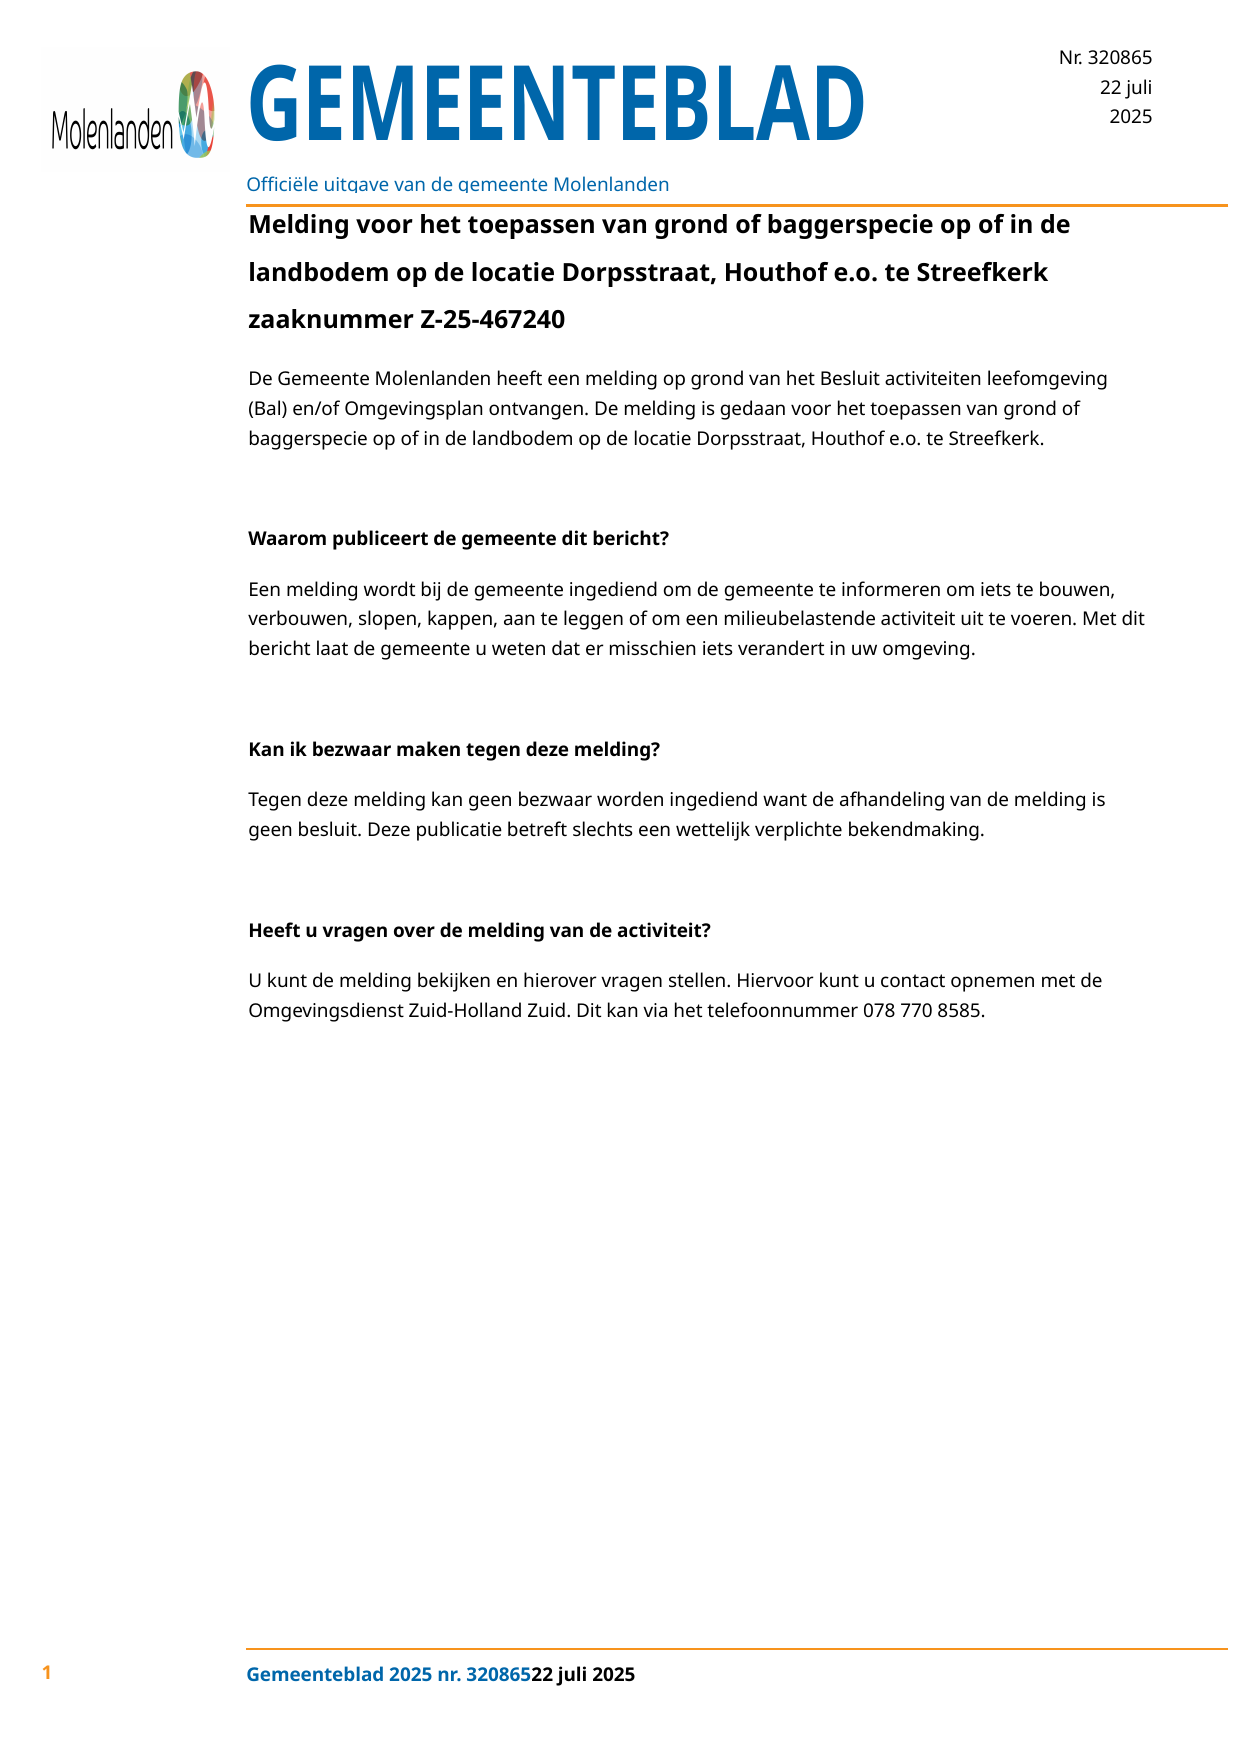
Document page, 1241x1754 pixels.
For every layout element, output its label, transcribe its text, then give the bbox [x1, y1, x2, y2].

text Een melding wordt bij de gemeente ingediend om de gemeente te informeren om iets te bouwen, verbouwen, slopen, kappen, aan te leggen of om een milieubelastende activiteit uit te voeren. Met dit bericht laat de gemeente u weten dat er misschien iets verandert in uw omgeving. [248, 576, 1152, 661]
text Waarom publiceert de gemeente dit bericht? [248, 526, 1152, 551]
text Melding voor het toepassen van grond of baggerspecie op of in de landbodem op de locatie Dorpsstraat, Houthof e.o. te Streefkerk zaaknummer Z-25-467240 [248, 207, 1152, 336]
text Tegen deze melding kan geen bezwaar worden ingediend want de afhandeling van de melding is geen besluit. Deze publicatie betreft slechts een wettelijk verplichte bekendmaking. [248, 786, 1152, 842]
picture [41, 47, 231, 172]
text U kunt de melding bekijken en hierover vragen stellen. Hiervoor kunt u contact opnemen met de Omgevingsdienst Zuid-Holland Zuid. Dit kan via het telefoonnummer 078 770 8585. [248, 967, 1152, 1022]
text Kan ik bezwaar maken tegen deze melding? [248, 736, 1152, 762]
text Heeft u vragen over de melding van de activiteit? [248, 917, 1152, 942]
text De Gemeente Molenlanden heeft een melding op grond van het Besluit activiteiten leefomgeving (Bal) en/of Omgevingsplan ontvangen. De melding is gedaan voor het toepassen van grond of baggerspecie op of in de landbodem op de locatie Dorpsstraat, Houthof e.o. te Streefkerk. [248, 366, 1152, 450]
